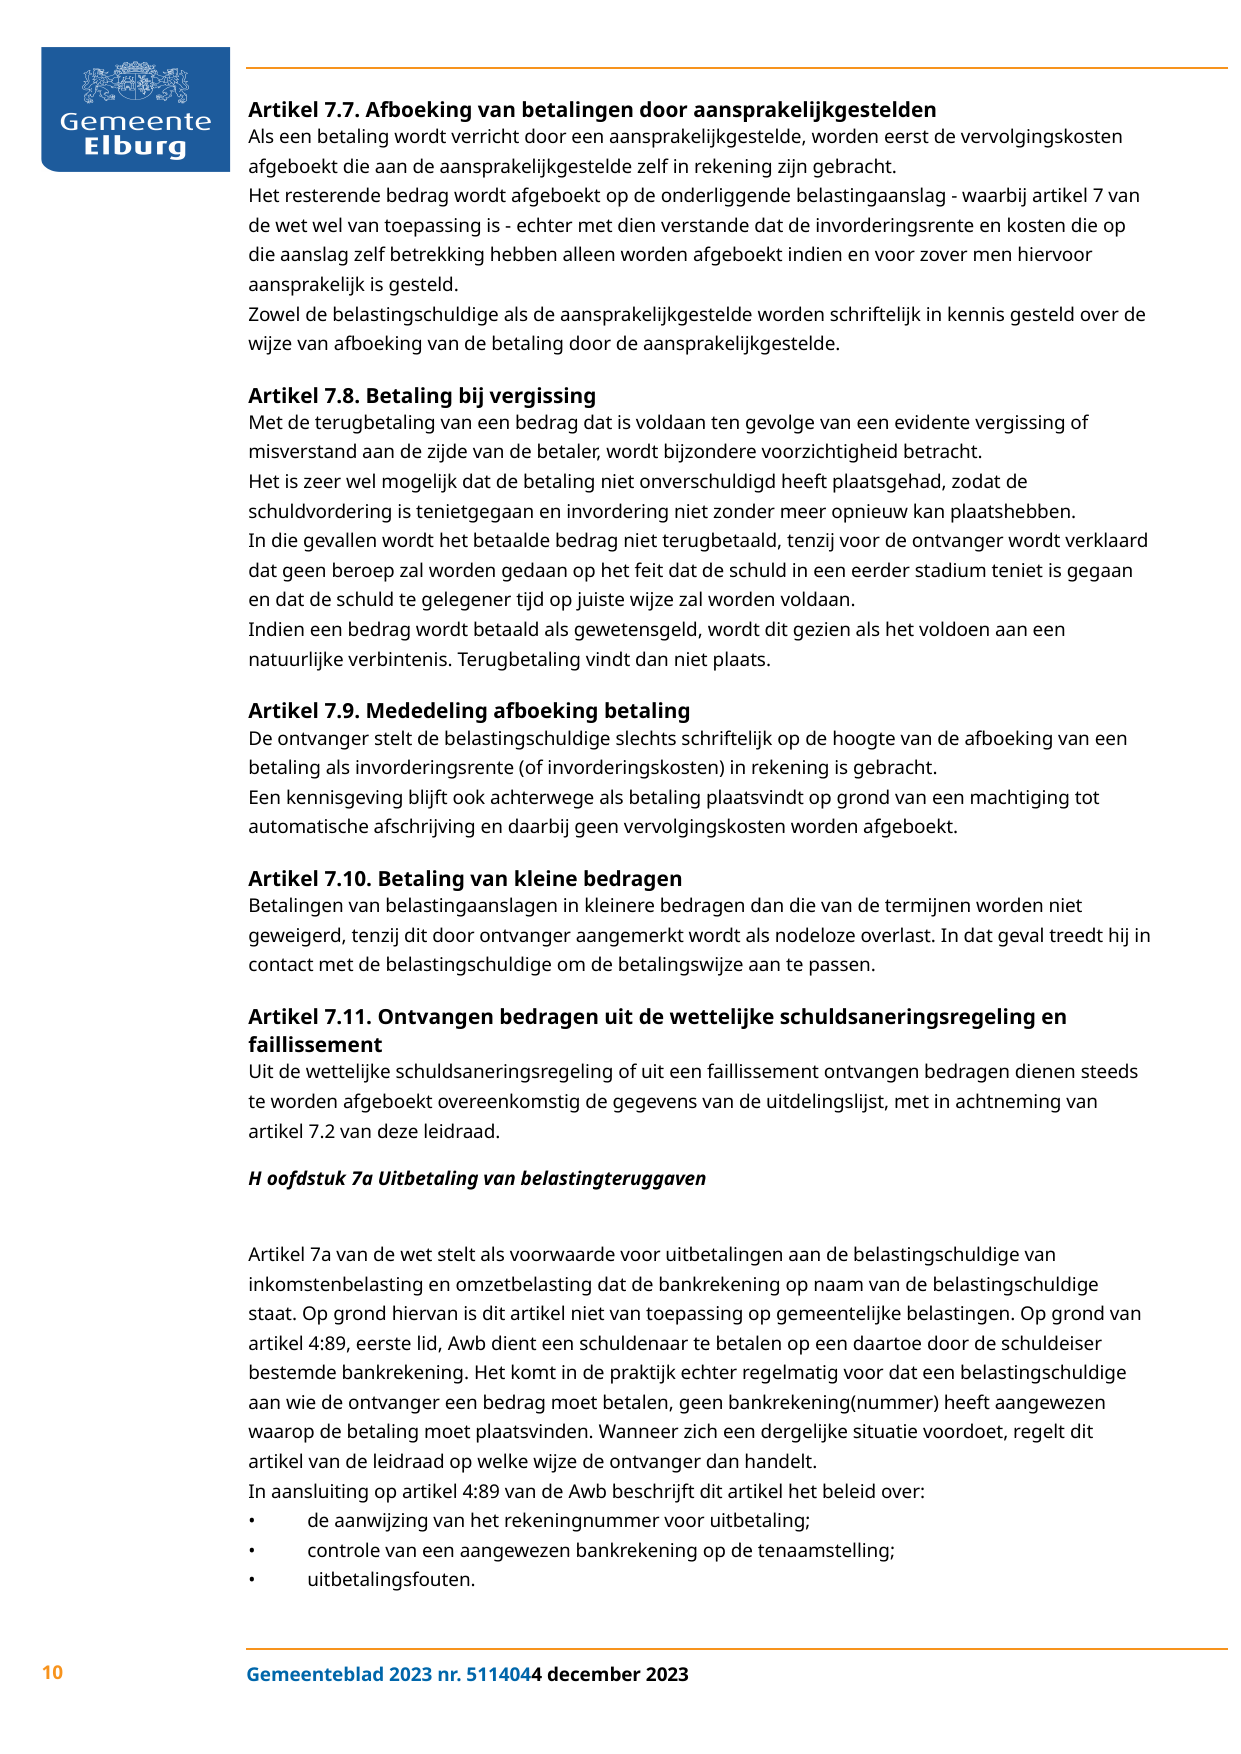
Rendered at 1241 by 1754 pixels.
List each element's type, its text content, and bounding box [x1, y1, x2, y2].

text Indien een bedrag wordt betaald als gewetensgeld, wordt dit gezien als het voldoen aan een natuurlijke verbintenis. Terugbetaling vindt dan niet plaats. [248, 616, 1152, 672]
text Een kennisgeving blijft ook achterwege als betaling plaatsvindt op grond van een machtiging tot automatische afschrijving en daarbij geen vervolgingskosten worden afgeboekt. [248, 784, 1152, 839]
text Het resterende bedrag wordt afgeboekt op de onderliggende belastingaanslag - waarbij artikel 7 van de wet wel van toepassing is - echter met dien verstande dat de invorderingsrente en kosten die op die aanslag zelf betrekking hebben alleen worden afgeboekt indien en voor zover men hiervoor aansprakelijk is gesteld. [248, 182, 1152, 297]
picture [41, 47, 231, 172]
text Als een betaling wordt verricht door een aansprakelijkgestelde, worden eerst de vervolgingskosten afgeboekt die aan de aansprakelijkgestelde zelf in rekening zijn gebracht. [248, 123, 1152, 178]
text Artikel 7.11. Ontvangen bedragen uit de wettelijke schuldsaneringsregeling en faillissement [248, 1002, 1152, 1059]
text Artikel 7.10. Betaling van kleine bedragen [248, 864, 1152, 892]
text Het is zeer wel mogelijk dat de betaling niet onverschuldigd heeft plaatsgehad, zodat de schuldvordering is tenietgegaan en invordering niet zonder meer opnieuw kan plaatshebben. [248, 468, 1152, 524]
text In aansluiting op artikel 4:89 van de Awb beschrijft dit artikel het beleid over: [248, 1478, 1152, 1504]
text Uit de wettelijke schuldsaneringsregeling of uit een faillissement ontvangen bedragen dienen steeds te worden afgeboekt overeenkomstig de gegevens van de uitdelingslijst, met in achtneming van artikel 7.2 van deze leidraad. [248, 1059, 1152, 1144]
text Met de terugbetaling van een bedrag dat is voldaan ten gevolge van een evidente vergissing of misverstand aan de zijde van de betaler, wordt bijzondere voorzichtigheid betracht. [248, 409, 1152, 464]
text Artikel 7.7. Afboeking van betalingen door aansprakelijkgestelden [248, 95, 1152, 123]
text H oofdstuk 7a Uitbetaling van belastingteruggaven [248, 1163, 1152, 1192]
text Artikel 7a van de wet stelt als voorwaarde voor uitbetalingen aan de belastingschuldige van inkomstenbelasting en omzetbelasting dat de bankrekening op naam van de belastingschuldige staat. Op grond hiervan is dit artikel niet van toepassing op gemeentelijke belastingen. Op grond van artikel 4:89, eerste lid, Awb dient een schuldenaar te betalen op een daartoe door de schuldeiser bestemde bankrekening. Het komt in de praktijk echter regelmatig voor dat een belastingschuldige aan wie de ontvanger een bedrag moet betalen, geen bankrekening(nummer) heeft aangewezen waarop de betaling moet plaatsvinden. Wanneer zich een dergelijke situatie voordoet, regelt dit artikel van de leidraad op welke wijze de ontvanger dan handelt. [248, 1241, 1152, 1474]
text Artikel 7.9. Mededeling afboeking betaling [248, 696, 1152, 725]
text De ontvanger stelt de belastingschuldige slechts schriftelijk op de hoogte van de afboeking van een betaling als invorderingsrente (of invorderingskosten) in rekening is gebracht. [248, 725, 1152, 780]
text Artikel 7.8. Betaling bij vergissing [248, 381, 1152, 409]
list de aanwijzing van het rekeningnummer voor uitbetaling; [248, 1507, 1152, 1533]
text In die gevallen wordt het betaalde bedrag niet terugbetaald, tenzij voor de ontvanger wordt verklaard dat geen beroep zal worden gedaan op het feit dat de schuld in een eerder stadium teniet is gegaan en dat de schuld te gelegener tijd op juiste wijze zal worden voldaan. [248, 527, 1152, 612]
list controle van een aangewezen bankrekening op de tenaamstelling; [248, 1537, 1152, 1563]
text Zowel de belastingschuldige als de aansprakelijkgestelde worden schriftelijk in kennis gesteld over de wijze van afboeking van de betaling door de aansprakelijkgestelde. [248, 301, 1152, 356]
list uitbetalingsfouten. [248, 1567, 1152, 1592]
text Betalingen van belastingaanslagen in kleinere bedragen dan die van de termijnen worden niet geweigerd, tenzij dit door ontvanger aangemerkt wordt als nodeloze overlast. In dat geval treedt hij in contact met de belastingschuldige om de betalingswijze aan te passen. [248, 892, 1152, 977]
